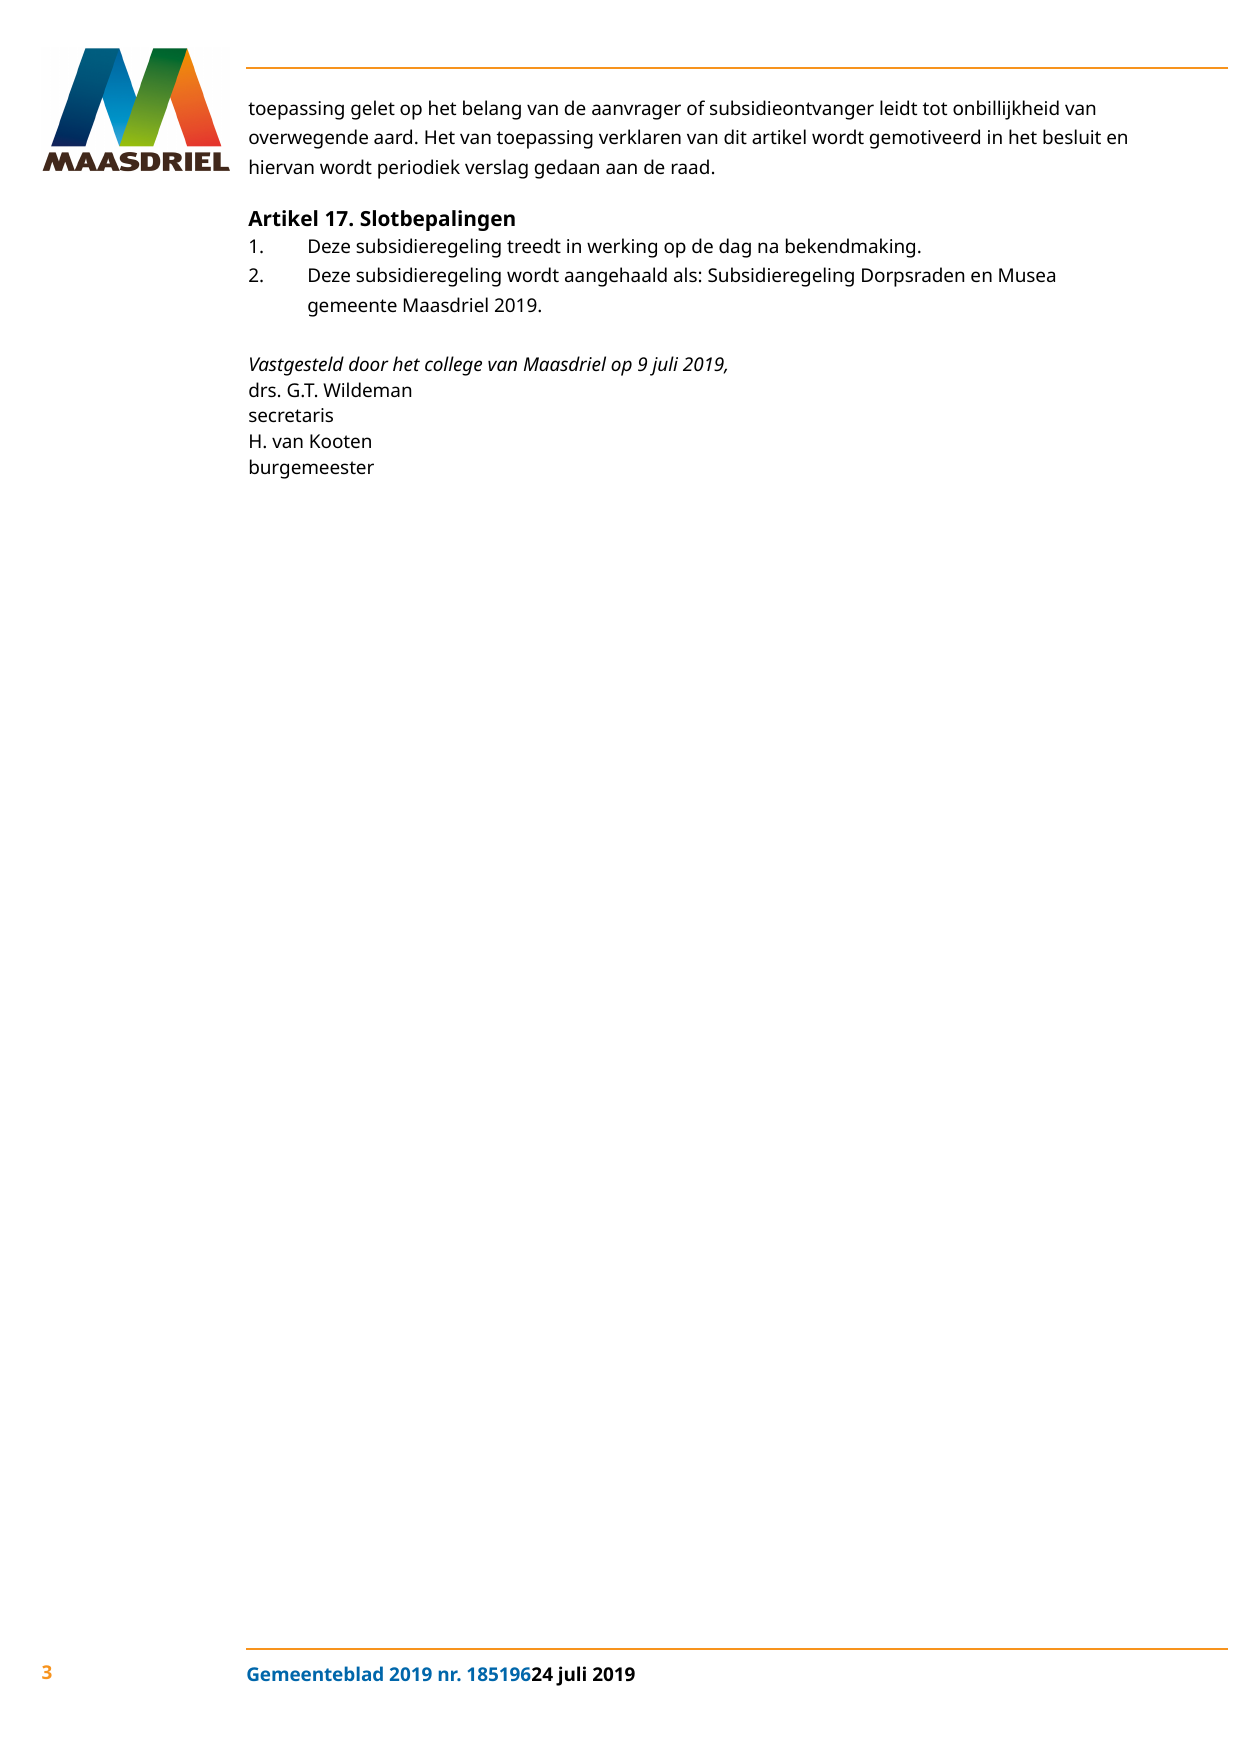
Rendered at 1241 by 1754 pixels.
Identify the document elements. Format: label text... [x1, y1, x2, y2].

list Deze subsidieregeling treedt in werking op de dag na bekendmaking. [248, 233, 1152, 258]
text Artikel 17. Slotbepalingen [248, 204, 1152, 233]
text drs. G.T. Wildeman [248, 377, 1152, 403]
text Vastgesteld door het college van Maasdriel op 9 juli 2019, [248, 351, 1152, 377]
text burgemeester [248, 454, 1152, 480]
list Deze subsidieregeling wordt aangehaald als: Subsidieregeling Dorpsraden en Musea gemeente Maasdriel 2019. [248, 262, 1152, 318]
picture [41, 47, 231, 172]
text toepassing gelet op het belang van de aanvrager of subsidieontvanger leidt tot onbillijkheid van overwegende aard. Het van toepassing verklaren van dit artikel wordt gemotiveerd in het besluit en hiervan wordt periodiek verslag gedaan aan de raad. [248, 95, 1152, 180]
text secretaris [248, 403, 1152, 428]
text H. van Kooten [248, 428, 1152, 454]
